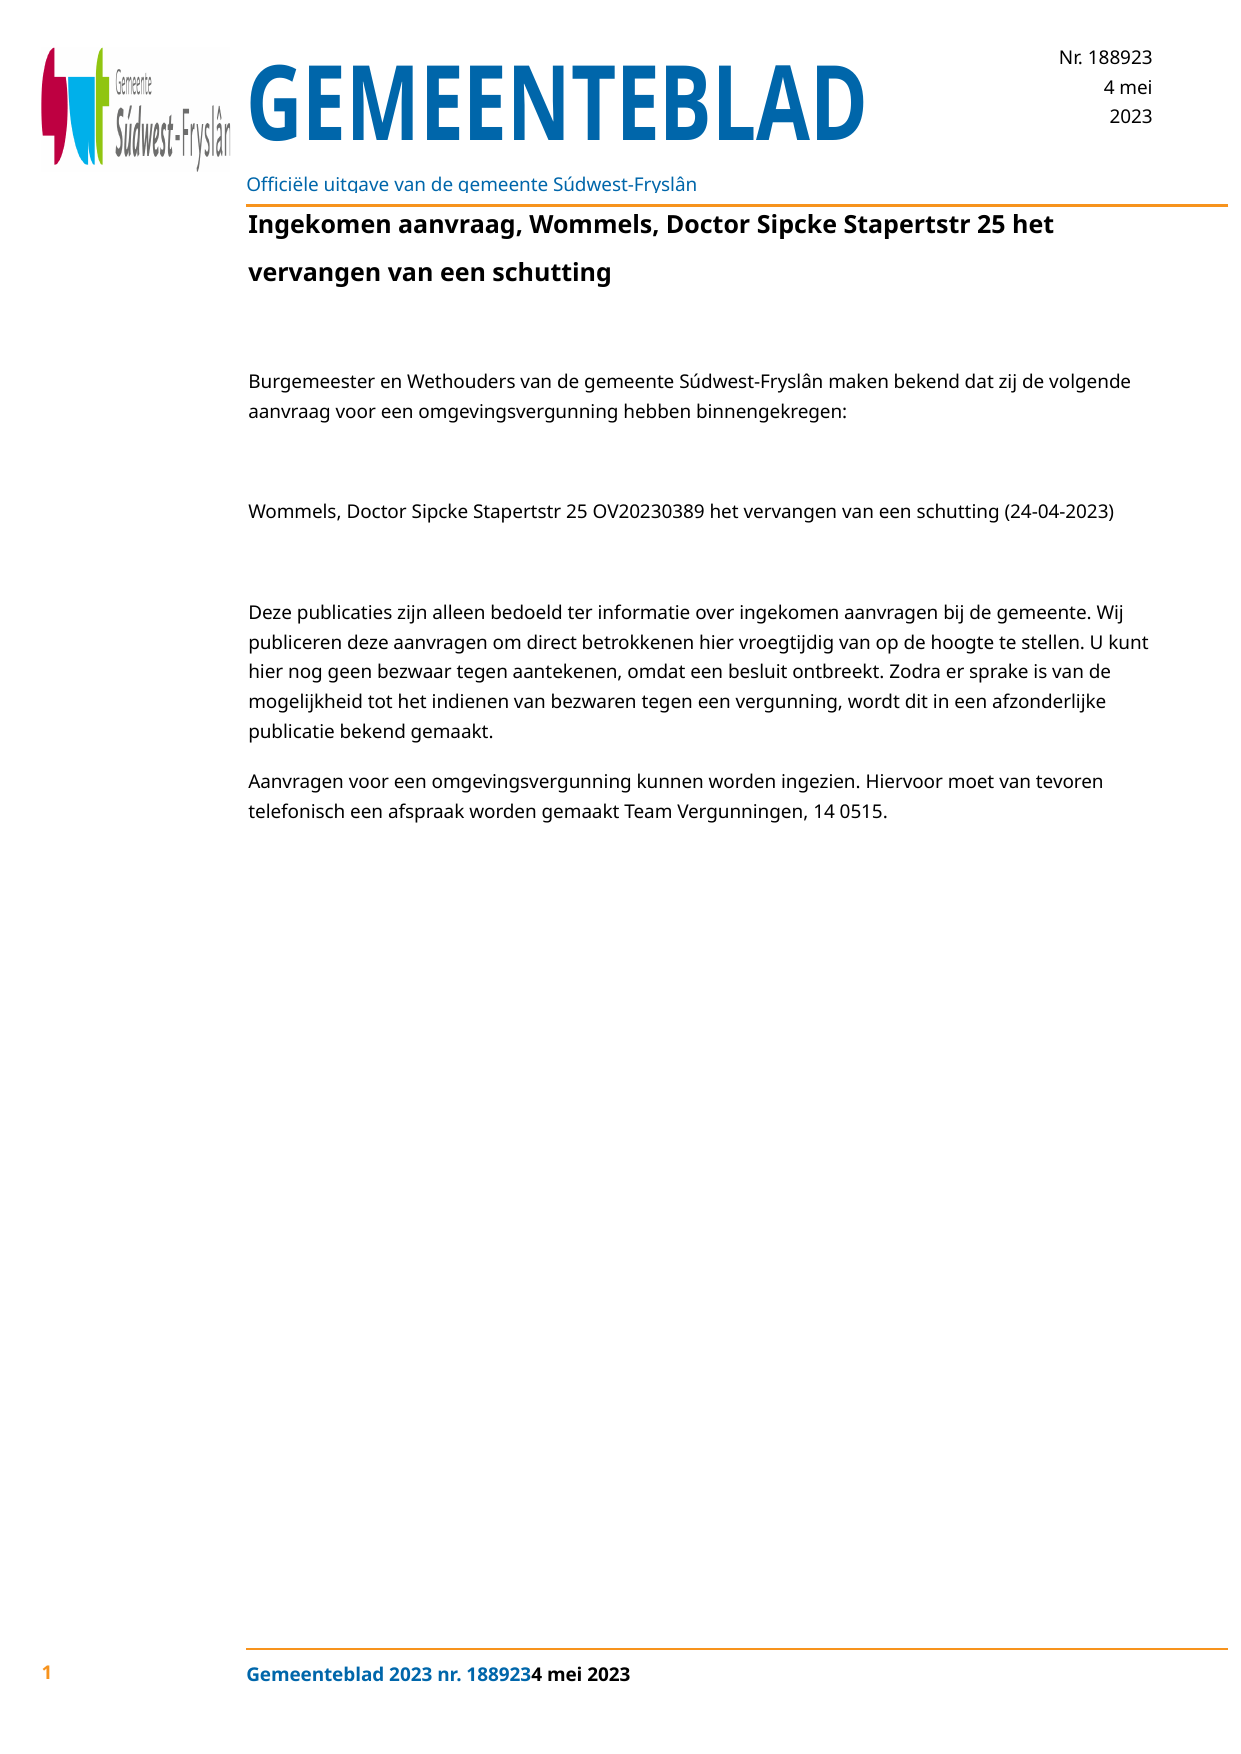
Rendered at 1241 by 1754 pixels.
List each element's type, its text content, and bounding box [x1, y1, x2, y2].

text Wommels, Doctor Sipcke Stapertstr 25 OV20230389 het vervangen van een schutting (24-04-2023) [248, 499, 1152, 524]
text Aanvragen voor een omgevingsvergunning kunnen worden ingezien. Hiervoor moet van tevoren telefonisch een afspraak worden gemaakt Team Vergunningen, 14 0515. [248, 768, 1152, 824]
picture [41, 47, 231, 172]
text Burgemeester en Wethouders van de gemeente Súdwest-Fryslân maken bekend dat zij de volgende aanvraag voor een omgevingsvergunning hebben binnengekregen: [248, 368, 1152, 424]
text Ingekomen aanvraag, Wommels, Doctor Sipcke Stapertstr 25 het vervangen van een schutting [248, 207, 1152, 288]
text Deze publicaties zijn alleen bedoeld ter informatie over ingekomen aanvragen bij de gemeente. Wij publiceren deze aanvragen om direct betrokkenen hier vroegtijdig van op de hoogte te stellen. U kunt hier nog geen bezwaar tegen aantekenen, omdat een besluit ontbreekt. Zodra er sprake is van de mogelijkheid tot het indienen van bezwaren tegen een vergunning, wordt dit in een afzonderlijke publicatie bekend gemaakt. [248, 599, 1152, 744]
